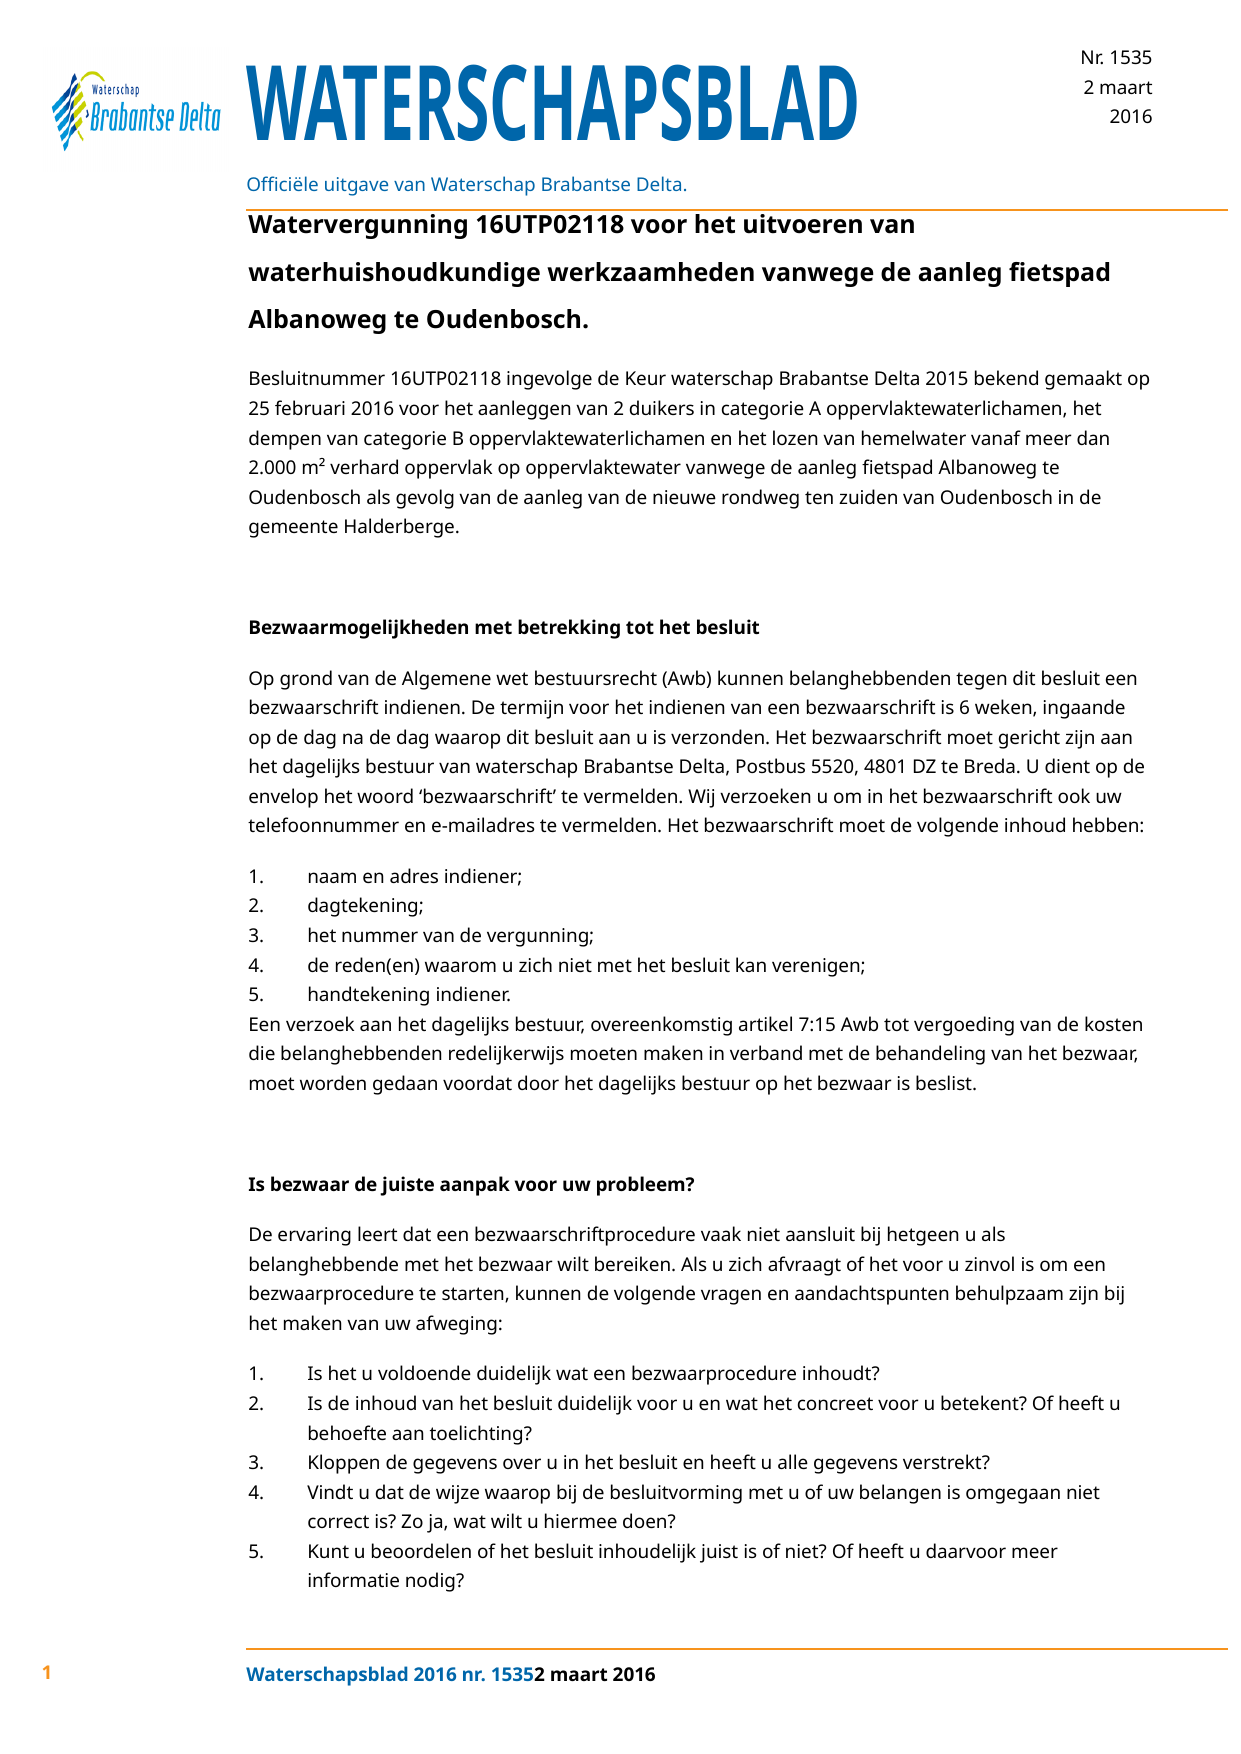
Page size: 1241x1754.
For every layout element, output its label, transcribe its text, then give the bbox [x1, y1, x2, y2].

list naam en adres indiener; [248, 863, 1152, 889]
list dagtekening; [248, 893, 1152, 918]
list handtekening indiener. [248, 981, 1152, 1007]
list Is het u voldoende duidelijk wat een bezwaarprocedure inhoudt? [248, 1361, 1152, 1386]
list Kunt u beoordelen of het besluit inhoudelijk juist is of niet? Of heeft u daarvoor meer informatie nodig? [248, 1538, 1152, 1593]
text Op grond van de Algemene wet bestuursrecht (Awb) kunnen belanghebbenden tegen dit besluit een bezwaarschrift indienen. De termijn voor het indienen van een bezwaarschrift is 6 weken, ingaande op de dag na de dag waarop dit besluit aan u is verzonden. Het bezwaarschrift moet gericht zijn aan het dagelijks bestuur van waterschap Brabantse Delta, Postbus 5520, 4801 DZ te Breda. U dient op de envelop het woord ‘bezwaarschrift’ te vermelden. Wij verzoeken u om in het bezwaarschrift ook uw telefoonnummer en e‑mailadres te vermelden. Het bezwaarschrift moet de volgende inhoud hebben: [248, 665, 1152, 838]
list Is de inhoud van het besluit duidelijk voor u en wat het concreet voor u betekent? Of heeft u behoefte aan toelichting? [248, 1390, 1152, 1445]
list het nummer van de vergunning; [248, 922, 1152, 948]
text De ervaring leert dat een bezwaarschriftprocedure vaak niet aansluit bij hetgeen u als belanghebbende met het bezwaar wilt bereiken. Als u zich afvraagt of het voor u zinvol is om een bezwaarprocedure te starten, kunnen de volgende vragen en aandachtspunten behulpzaam zijn bij het maken van uw afweging: [248, 1221, 1152, 1336]
picture [41, 47, 231, 172]
text Besluitnummer 16UTP02118 ingevolge de Keur waterschap Brabantse Delta 2015 bekend gemaakt op 25 februari 2016 voor het aanleggen van 2 duikers in categorie A oppervlaktewaterlichamen, het dempen van categorie B oppervlaktewaterlichamen en het lozen van hemelwater vanaf meer dan 2.000 m² verhard oppervlak op oppervlaktewater vanwege de aanleg fietspad Albanoweg te Oudenbosch als gevolg van de aanleg van de nieuwe rondweg ten zuiden van Oudenbosch in de gemeente Halderberge. [248, 366, 1152, 539]
text Een verzoek aan het dagelijks bestuur, overeenkomstig artikel 7:15 Awb tot vergoeding van de kosten die belanghebbenden redelijkerwijs moeten maken in verband met de behandeling van het bezwaar, moet worden gedaan voordat door het dagelijks bestuur op het bezwaar is beslist. [248, 1011, 1152, 1096]
text Is bezwaar de juiste aanpak voor uw probleem? [248, 1171, 1152, 1197]
text Watervergunning 16UTP02118 voor het uitvoeren van waterhuishoudkundige werkzaamheden vanwege de aanleg fietspad Albanoweg te Oudenbosch. [248, 211, 1152, 336]
list de reden(en) waarom u zich niet met het besluit kan verenigen; [248, 952, 1152, 977]
text Bezwaarmogelijkheden met betrekking tot het besluit [248, 614, 1152, 640]
list Kloppen de gegevens over u in het besluit en heeft u alle gegevens verstrekt? [248, 1449, 1152, 1475]
list Vindt u dat de wijze waarop bij de besluitvorming met u of uw belangen is omgegaan niet correct is? Zo ja, wat wilt u hiermee doen? [248, 1479, 1152, 1534]
